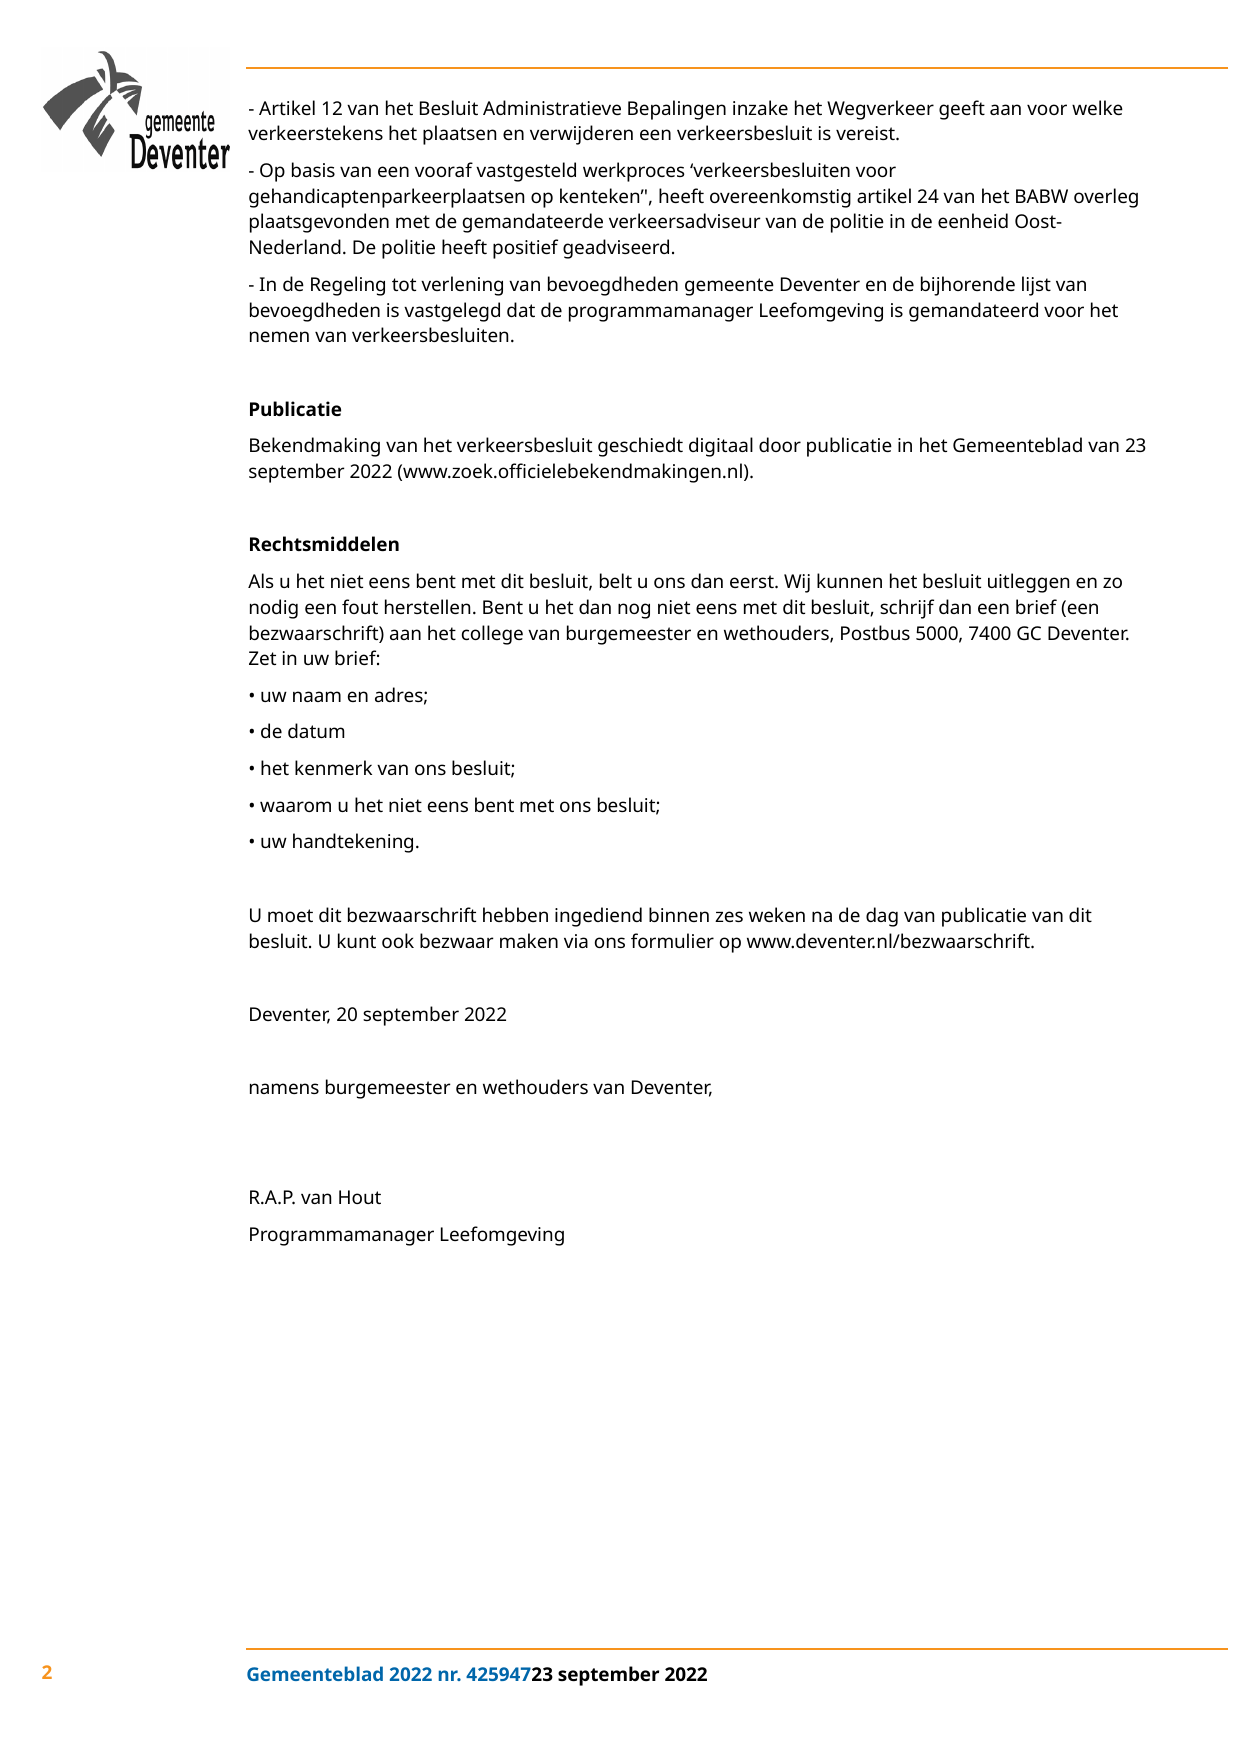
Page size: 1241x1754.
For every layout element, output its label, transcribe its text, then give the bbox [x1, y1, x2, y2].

text - In de Regeling tot verlening van bevoegdheden gemeente Deventer en de bijhorende lijst van bevoegdheden is vastgelegd dat de programmamanager Leefomgeving is gemandateerd voor het nemen van verkeersbesluiten. [248, 271, 1152, 348]
text R.A.P. van Hout [248, 1184, 1152, 1210]
text Programmamanager Leefomgeving [248, 1221, 1152, 1247]
text - Artikel 12 van het Besluit Administratieve Bepalingen inzake het Wegverkeer geeft aan voor welke verkeerstekens het plaatsen en verwijderen een verkeersbesluit is vereist. [248, 95, 1152, 146]
text Rechtsmiddelen [248, 532, 1152, 557]
text • waarom u het niet eens bent met ons besluit; [248, 792, 1152, 818]
text namens burgemeester en wethouders van Deventer, [248, 1074, 1152, 1100]
text Publicatie [248, 396, 1152, 422]
text • het kenmerk van ons besluit; [248, 755, 1152, 781]
text • uw handtekening. [248, 829, 1152, 854]
text • uw naam en adres; [248, 682, 1152, 708]
text Bekendmaking van het verkeersbesluit geschiedt digitaal door publicatie in het Gemeenteblad van 23 september 2022 (www.zoek.officielebekendmakingen.nl). [248, 432, 1152, 484]
text • de datum [248, 719, 1152, 744]
text - Op basis van een vooraf vastgesteld werkproces ‘verkeersbesluiten voor gehandicaptenparkeerplaatsen op kenteken’', heeft overeenkomstig artikel 24 van het BABW overleg plaatsgevonden met de gemandateerde verkeersadviseur van de politie in de eenheid Oost-Nederland. De politie heeft positief geadviseerd. [248, 157, 1152, 260]
picture [41, 47, 231, 172]
text U moet dit bezwaarschrift hebben ingediend binnen zes weken na de dag van publicatie van dit besluit. U kunt ook bezwaar maken via ons formulier op www.deventer.nl/bezwaarschrift. [248, 902, 1152, 953]
text Deventer, 20 september 2022 [248, 1001, 1152, 1027]
text Als u het niet eens bent met dit besluit, belt u ons dan eerst. Wij kunnen het besluit uitleggen en zo nodig een fout herstellen. Bent u het dan nog niet eens met dit besluit, schrijf dan een brief (een bezwaarschrift) aan het college van burgemeester en wethouders, Postbus 5000, 7400 GC Deventer. Zet in uw brief: [248, 568, 1152, 671]
